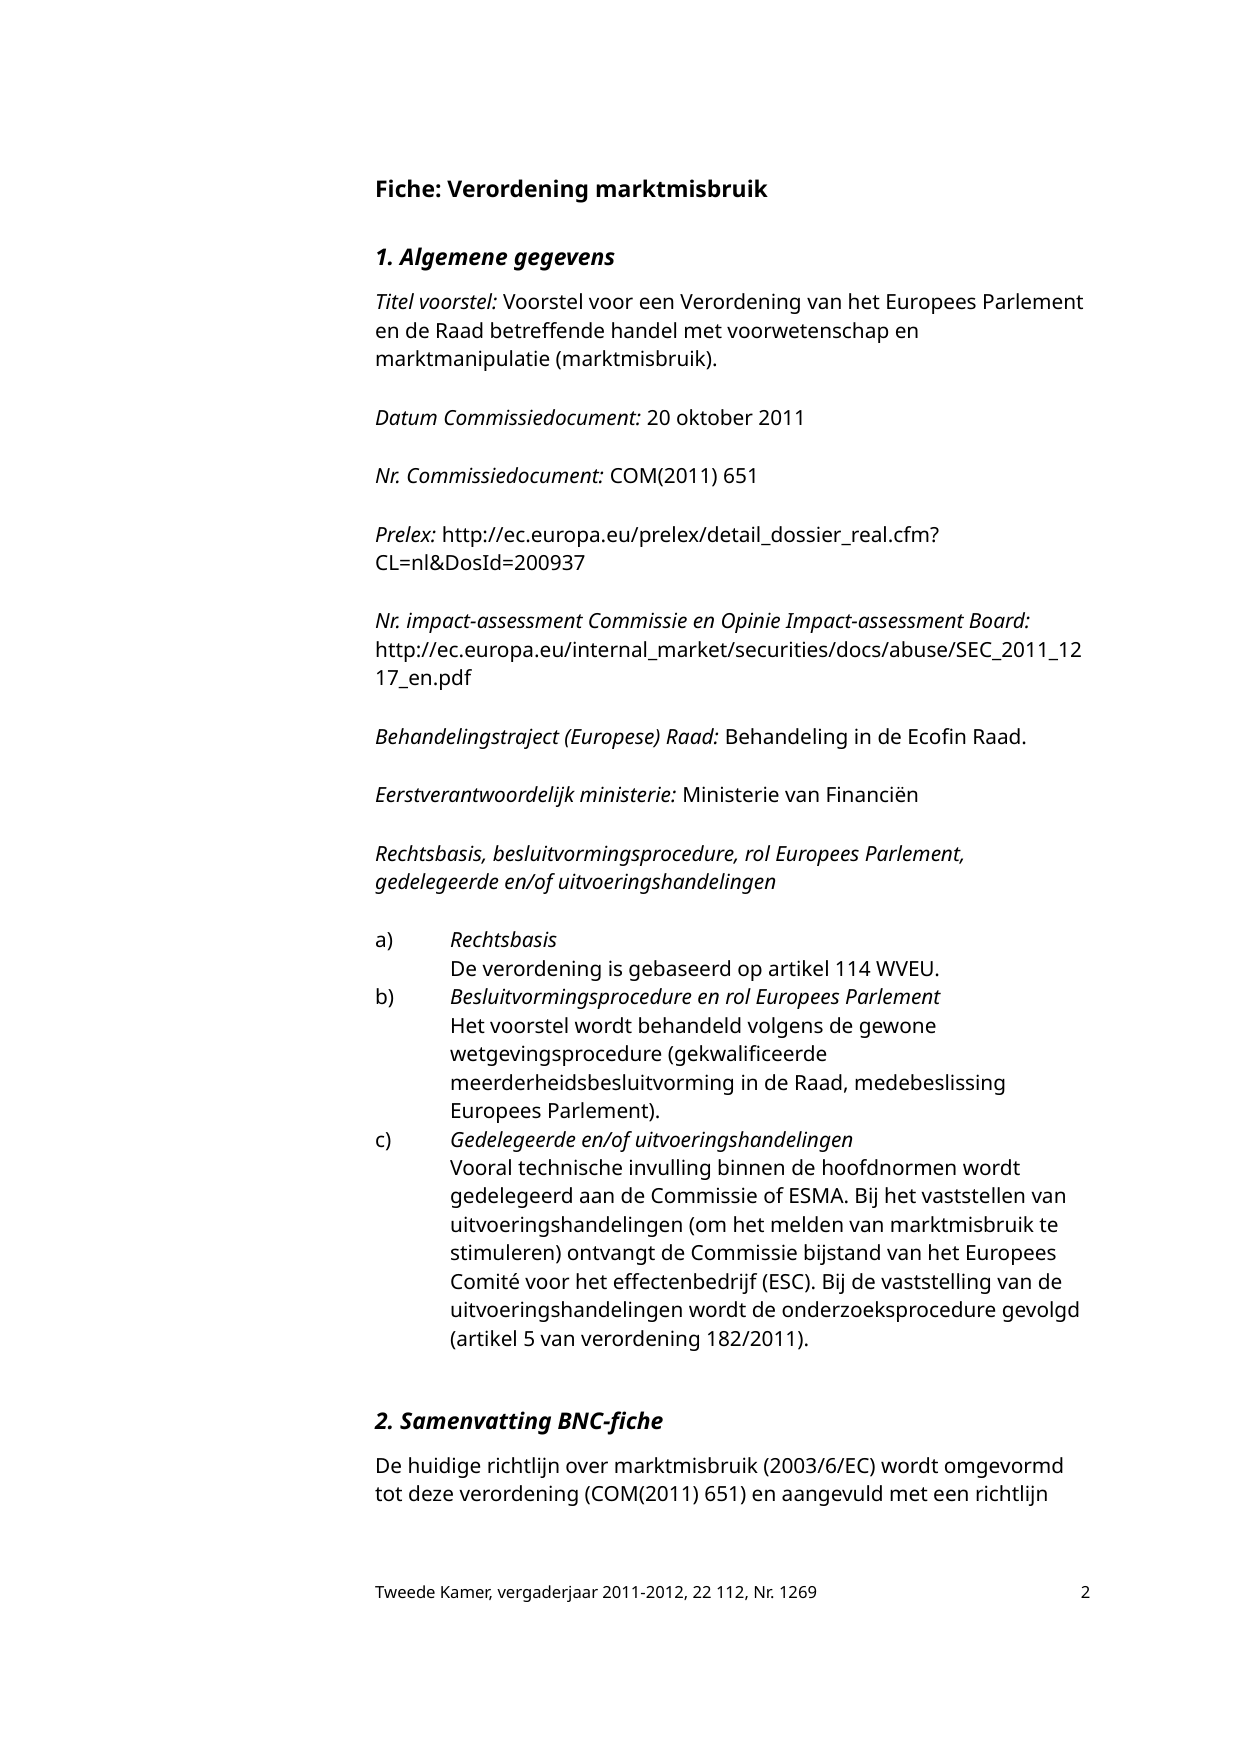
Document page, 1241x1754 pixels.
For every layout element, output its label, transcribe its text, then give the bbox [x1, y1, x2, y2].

text Datum Commissiedocument: 20 oktober 2011 [375, 403, 1090, 431]
text Behandelingstraject (Europese) Raad: Behandeling in de Ecofin Raad. [375, 722, 1090, 750]
text Titel voorstel: Voorstel voor een Verordening van het Europees Parlement en de Raad betreffende handel met voorwetenschap en marktmanipulatie (marktmisbruik). [375, 287, 1090, 373]
text Nr. Commissiedocument: COM(2011) 651 [375, 461, 1090, 490]
list Vooral technische invulling binnen de hoofdnormen wordt gedelegeerd aan de Commissie of ESMA. Bij het vaststellen van uitvoeringshandelingen (om het melden van marktmisbruik te stimuleren) ontvangt de Commissie bijstand van het Europees Comité voor het effectenbedrijf (ESC). Bij de vaststelling van de uitvoeringshandelingen wordt de onderzoeksprocedure gevolgd (artikel 5 van verordening 182/2011). [375, 1153, 1090, 1352]
text Eerstverantwoordelijk ministerie: Ministerie van Financiën [375, 780, 1090, 809]
subtitle 1. Algemene gegevens [375, 241, 1090, 272]
list Het voorstel wordt behandeld volgens de gewone wetgevingsprocedure (gekwalificeerde meerderheidsbesluitvorming in de Raad, medebeslissing Europees Parlement). [375, 1011, 1090, 1125]
text Rechtsbasis, besluitvormingsprocedure, rol Europees Parlement, gedelegeerde en/of uitvoeringshandelingen [375, 839, 1090, 896]
subtitle 2. Samenvatting BNC-fiche [375, 1405, 1090, 1436]
text Prelex: http://ec.europa.eu/prelex/detail_dossier_real.cfm?CL=nl&DosId=200937 [375, 520, 1090, 577]
list Besluitvormingsprocedure en rol Europees Parlement [375, 982, 1090, 1011]
list Gedelegeerde en/of uitvoeringshandelingen [375, 1125, 1090, 1153]
subtitle Fiche: Verordening marktmisbruik [375, 172, 1090, 204]
text Nr. impact-assessment Commissie en Opinie Impact-assessment Board: http://ec.europa.eu/internal_market/securities/docs/abuse/SEC_2011_1217_en.pdf [375, 607, 1090, 692]
list Rechtsbasis [375, 926, 1090, 954]
list De verordening is gebaseerd op artikel 114 WVEU. [375, 954, 1090, 982]
text De huidige richtlijn over marktmisbruik (2003/6/EC) wordt omgevormd tot deze verordening (COM(2011) 651) en aangevuld met een richtlijn [375, 1451, 1090, 1508]
